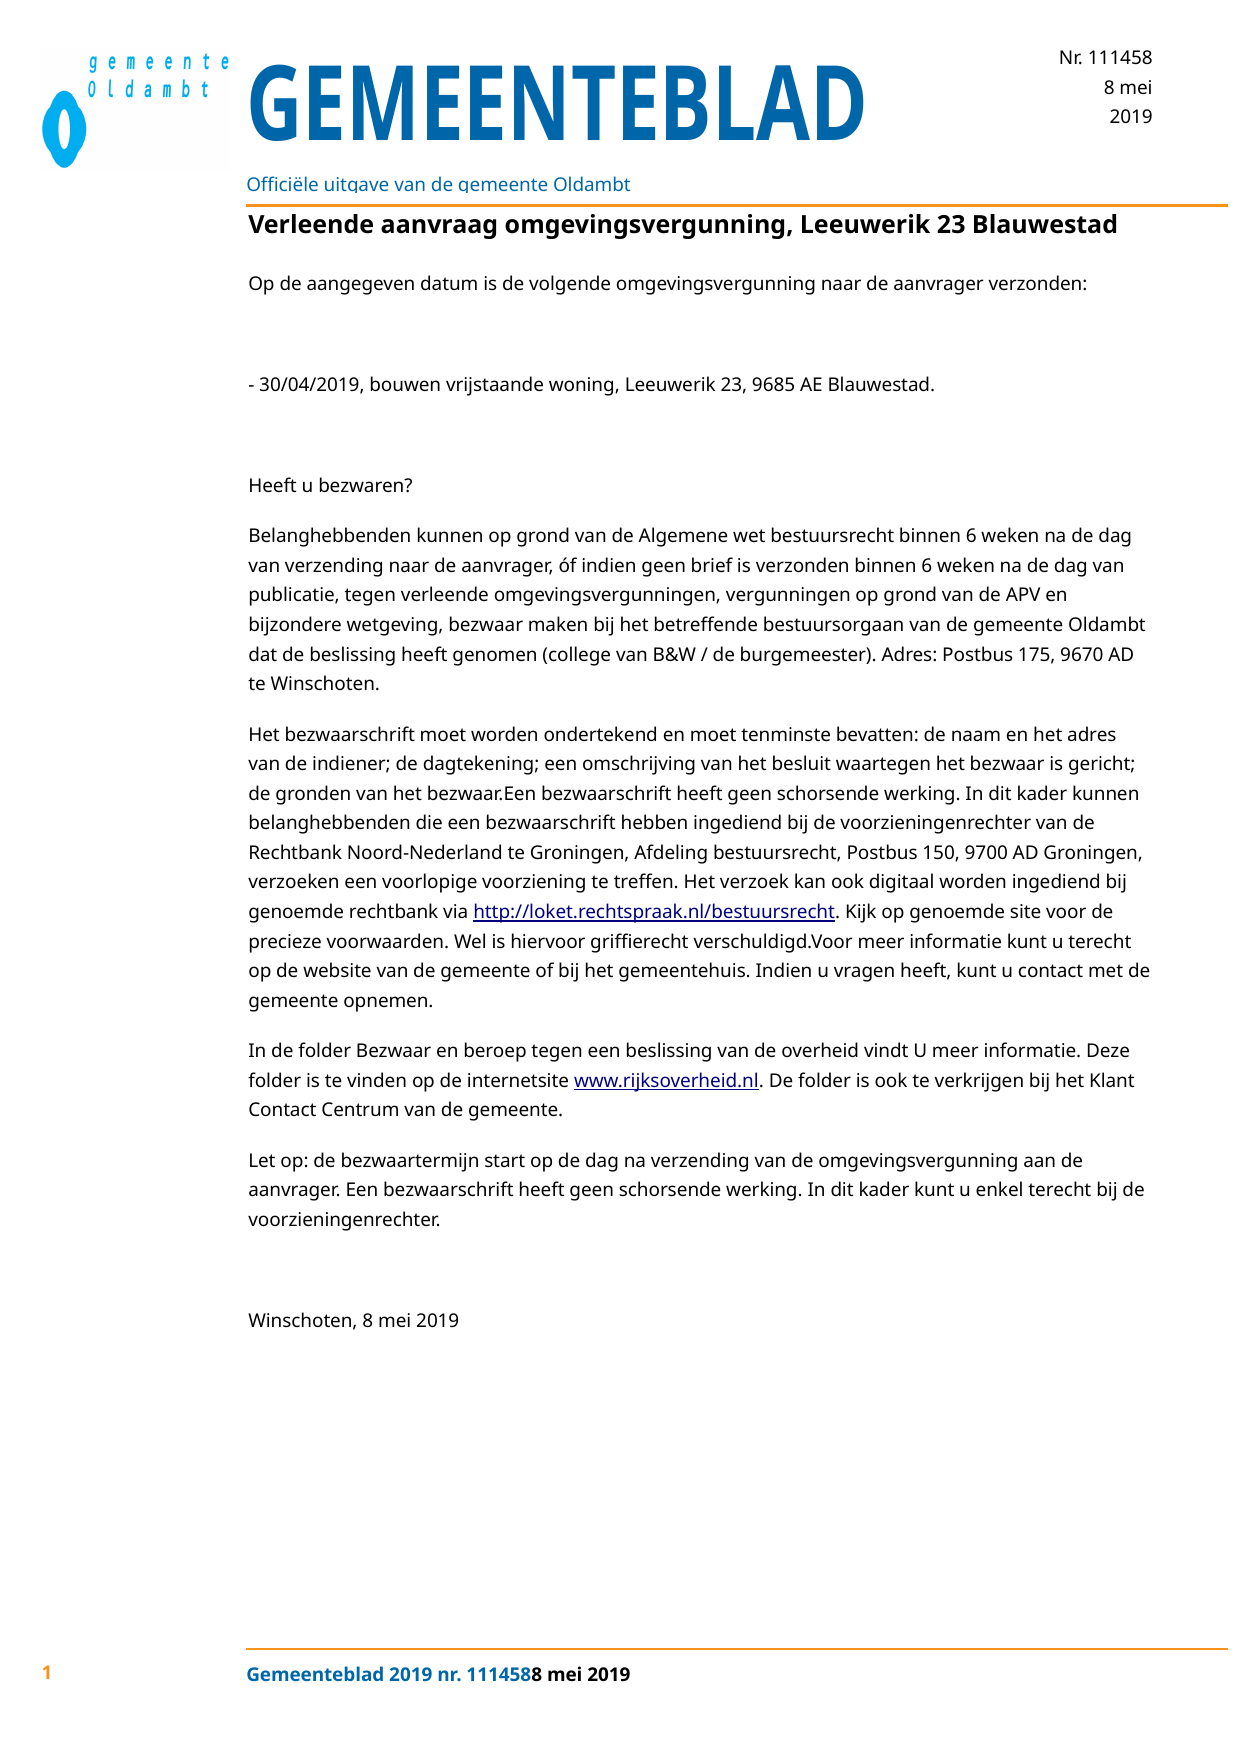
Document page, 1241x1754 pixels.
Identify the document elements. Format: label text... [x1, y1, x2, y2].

text Het bezwaarschrift moet worden ondertekend en moet tenminste bevatten: de naam en het adres van de indiener; de dagtekening; een omschrijving van het besluit waartegen het bezwaar is gericht; de gronden van het bezwaar.Een bezwaarschrift heeft geen schorsende werking. In dit kader kunnen belanghebbenden die een bezwaarschrift hebben ingediend bij de voorzieningenrechter van de Rechtbank Noord-Nederland te Groningen, Afdeling bestuursrecht, Postbus 150, 9700 AD Groningen, verzoeken een voorlopige voorziening te treffen. Het verzoek kan ook digitaal worden ingediend bij genoemde rechtbank via http://loket.rechtspraak.nl/bestuursrecht. Kijk op genoemde site voor de precieze voorwaarden. Wel is hiervoor griffierecht verschuldigd.Voor meer informatie kunt u terecht op de website van de gemeente of bij het gemeentehuis. Indien u vragen heeft, kunt u contact met de gemeente opnemen. [248, 721, 1152, 1013]
text Op de aangegeven datum is de volgende omgevingsvergunning naar de aanvrager verzonden: [248, 270, 1152, 296]
text Heeft u bezwaren? [248, 472, 1152, 498]
text Let op: de bezwaartermijn start op de dag na verzending van de omgevingsvergunning aan de aanvrager. Een bezwaarschrift heeft geen schorsende werking. In dit kader kunt u enkel terecht bij de voorzieningenrechter. [248, 1147, 1152, 1232]
text - 30/04/2019, bouwen vrijstaande woning, Leeuwerik 23, 9685 AE Blauwestad. [248, 371, 1152, 397]
text Winschoten, 8 mei 2019 [248, 1307, 1152, 1333]
text Belanghebbenden kunnen op grond van de Algemene wet bestuursrecht binnen 6 weken na de dag van verzending naar de aanvrager, óf indien geen brief is verzonden binnen 6 weken na de dag van publicatie, tegen verleende omgevingsvergunningen, vergunningen op grond van de APV en bijzondere wetgeving, bezwaar maken bij het betreffende bestuursorgaan van de gemeente Oldambt dat de beslissing heeft genomen (college van B&W / de burgemeester). Adres: Postbus 175, 9670 AD te Winschoten. [248, 522, 1152, 696]
picture [41, 47, 231, 172]
text Verleende aanvraag omgevingsvergunning, Leeuwerik 23 Blauwestad [248, 207, 1152, 241]
text In de folder Bezwaar en beroep tegen een beslissing van de overheid vindt U meer informatie. Deze folder is te vinden op de internetsite www.rijksoverheid.nl. De folder is ook te verkrijgen bij het Klant Contact Centrum van de gemeente. [248, 1037, 1152, 1122]
